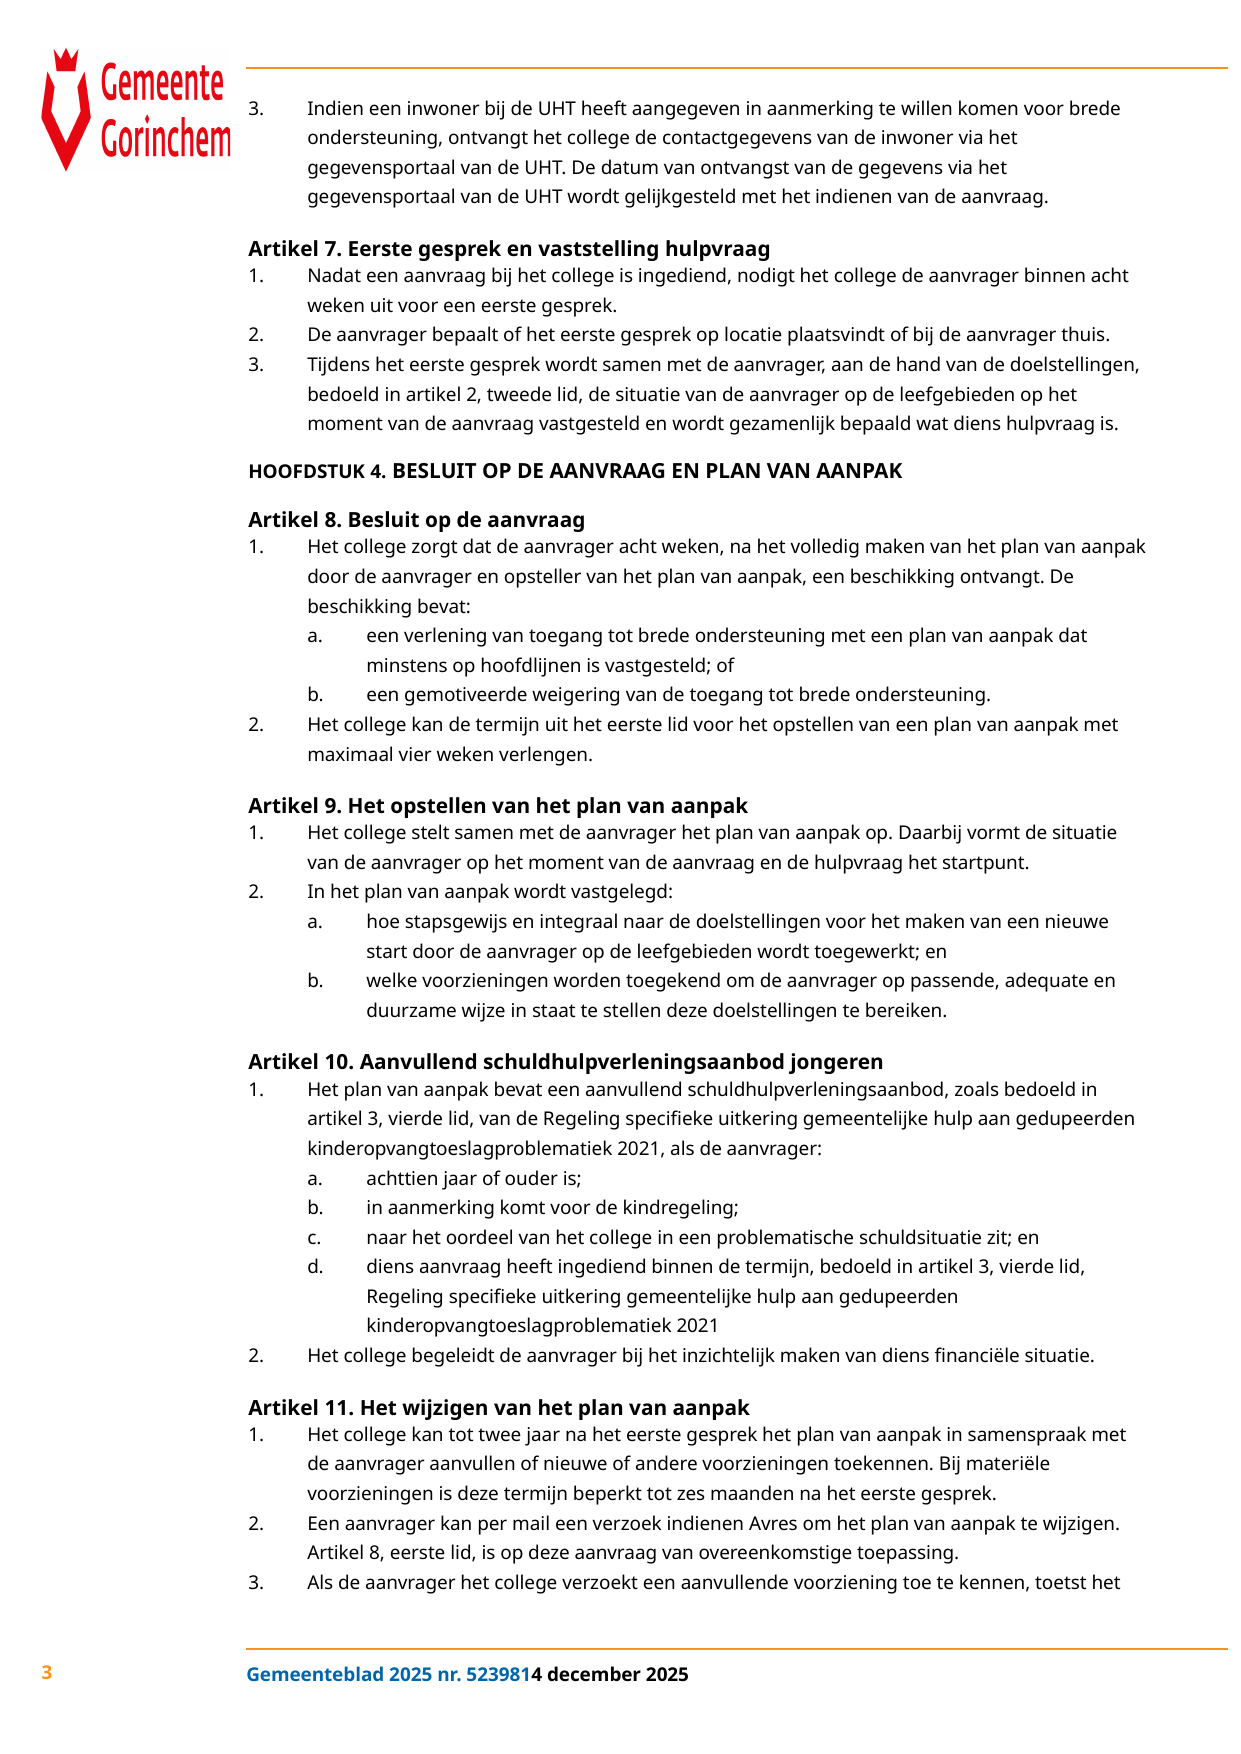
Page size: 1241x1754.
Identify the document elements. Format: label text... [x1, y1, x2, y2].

list hoe stapsgewijs en integraal naar de doelstellingen voor het maken van een nieuwe start door de aanvrager op de leefgebieden wordt toegewerkt; en [307, 908, 1152, 964]
text Artikel 8. Besluit op de aanvraag [248, 505, 1152, 534]
list In het plan van aanpak wordt vastgelegd: [248, 879, 1152, 904]
list in aanmerking komt voor de kindregeling; [307, 1194, 1152, 1220]
list een gemotiveerde weigering van de toegang tot brede ondersteuning. [307, 682, 1152, 707]
list De aanvrager bepaalt of het eerste gesprek op locatie plaatsvindt of bij de aanvrager thuis. [248, 322, 1152, 347]
text Artikel 7. Eerste gesprek en vaststelling hulpvraag [248, 234, 1152, 262]
list welke voorzieningen worden toegekend om de aanvrager op passende, adequate en duurzame wijze in staat te stellen deze doelstellingen te bereiken. [307, 967, 1152, 1023]
list Het college kan tot twee jaar na het eerste gesprek het plan van aanpak in samenspraak met de aanvrager aanvullen of nieuwe of andere voorzieningen toekennen. Bij materiële voorzieningen is deze termijn beperkt tot zes maanden na het eerste gesprek. [248, 1421, 1152, 1506]
list een verlening van toegang tot brede ondersteuning met een plan van aanpak dat minstens op hoofdlijnen is vastgesteld; of [307, 622, 1152, 678]
picture [41, 47, 231, 172]
text Artikel 10. Aanvullend schuldhulpverleningsaanbod jongeren [248, 1047, 1152, 1076]
text Artikel 9. Het opstellen van het plan van aanpak [248, 791, 1152, 819]
list naar het oordeel van het college in een problematische schuldsituatie zit; en [307, 1224, 1152, 1249]
list achttien jaar of ouder is; [307, 1165, 1152, 1190]
list diens aanvraag heeft ingediend binnen de termijn, bedoeld in artikel 3, vierde lid, Regeling specifieke uitkering gemeentelijke hulp aan gedupeerden kinderopvangtoeslagproblematiek 2021 [307, 1253, 1152, 1338]
list Nadat een aanvraag bij het college is ingediend, nodigt het college de aanvrager binnen acht weken uit voor een eerste gesprek. [248, 262, 1152, 318]
list Het college kan de termijn uit het eerste lid voor het opstellen van een plan van aanpak met maximaal vier weken verlengen. [248, 711, 1152, 766]
list Een aanvrager kan per mail een verzoek indienen Avres om het plan van aanpak te wijzigen. Artikel 8, eerste lid, is op deze aanvraag van overeenkomstige toepassing. [248, 1510, 1152, 1565]
list Het plan van aanpak bevat een aanvullend schuldhulpverleningsaanbod, zoals bedoeld in artikel 3, vierde lid, van de Regeling specifieke uitkering gemeentelijke hulp aan gedupeerden kinderopvangtoeslagproblematiek 2021, als de aanvrager: [248, 1076, 1152, 1161]
list Indien een inwoner bij de UHT heeft aangegeven in aanmerking te willen komen voor brede ondersteuning, ontvangt het college de contactgegevens van de inwoner via het gegevensportaal van de UHT. De datum van ontvangst van de gegevens via het gegevensportaal van de UHT wordt gelijkgesteld met het indienen van de aanvraag. [248, 95, 1152, 209]
list Tijdens het eerste gesprek wordt samen met de aanvrager, aan de hand van de doelstellingen, bedoeld in artikel 2, tweede lid, de situatie van de aanvrager op de leefgebieden op het moment van de aanvraag vastgesteld en wordt gezamenlijk bepaald wat diens hulpvraag is. [248, 351, 1152, 436]
text Artikel 11. Het wijzigen van het plan van aanpak [248, 1393, 1152, 1421]
list Het college zorgt dat de aanvrager acht weken, na het volledig maken van het plan van aanpak door de aanvrager en opsteller van het plan van aanpak, een beschikking ontvangt. De beschikking bevat: [248, 534, 1152, 618]
list Als de aanvrager het college verzoekt een aanvullende voorziening toe te kennen, toetst het [248, 1569, 1152, 1595]
text HOOFDSTUK 4. BESLUIT OP DE AANVRAAG EN PLAN VAN AANPAK [248, 456, 1152, 484]
list Het college stelt samen met de aanvrager het plan van aanpak op. Daarbij vormt de situatie van de aanvrager op het moment van de aanvraag en de hulpvraag het startpunt. [248, 819, 1152, 875]
list Het college begeleidt de aanvrager bij het inzichtelijk maken van diens financiële situatie. [248, 1342, 1152, 1368]
